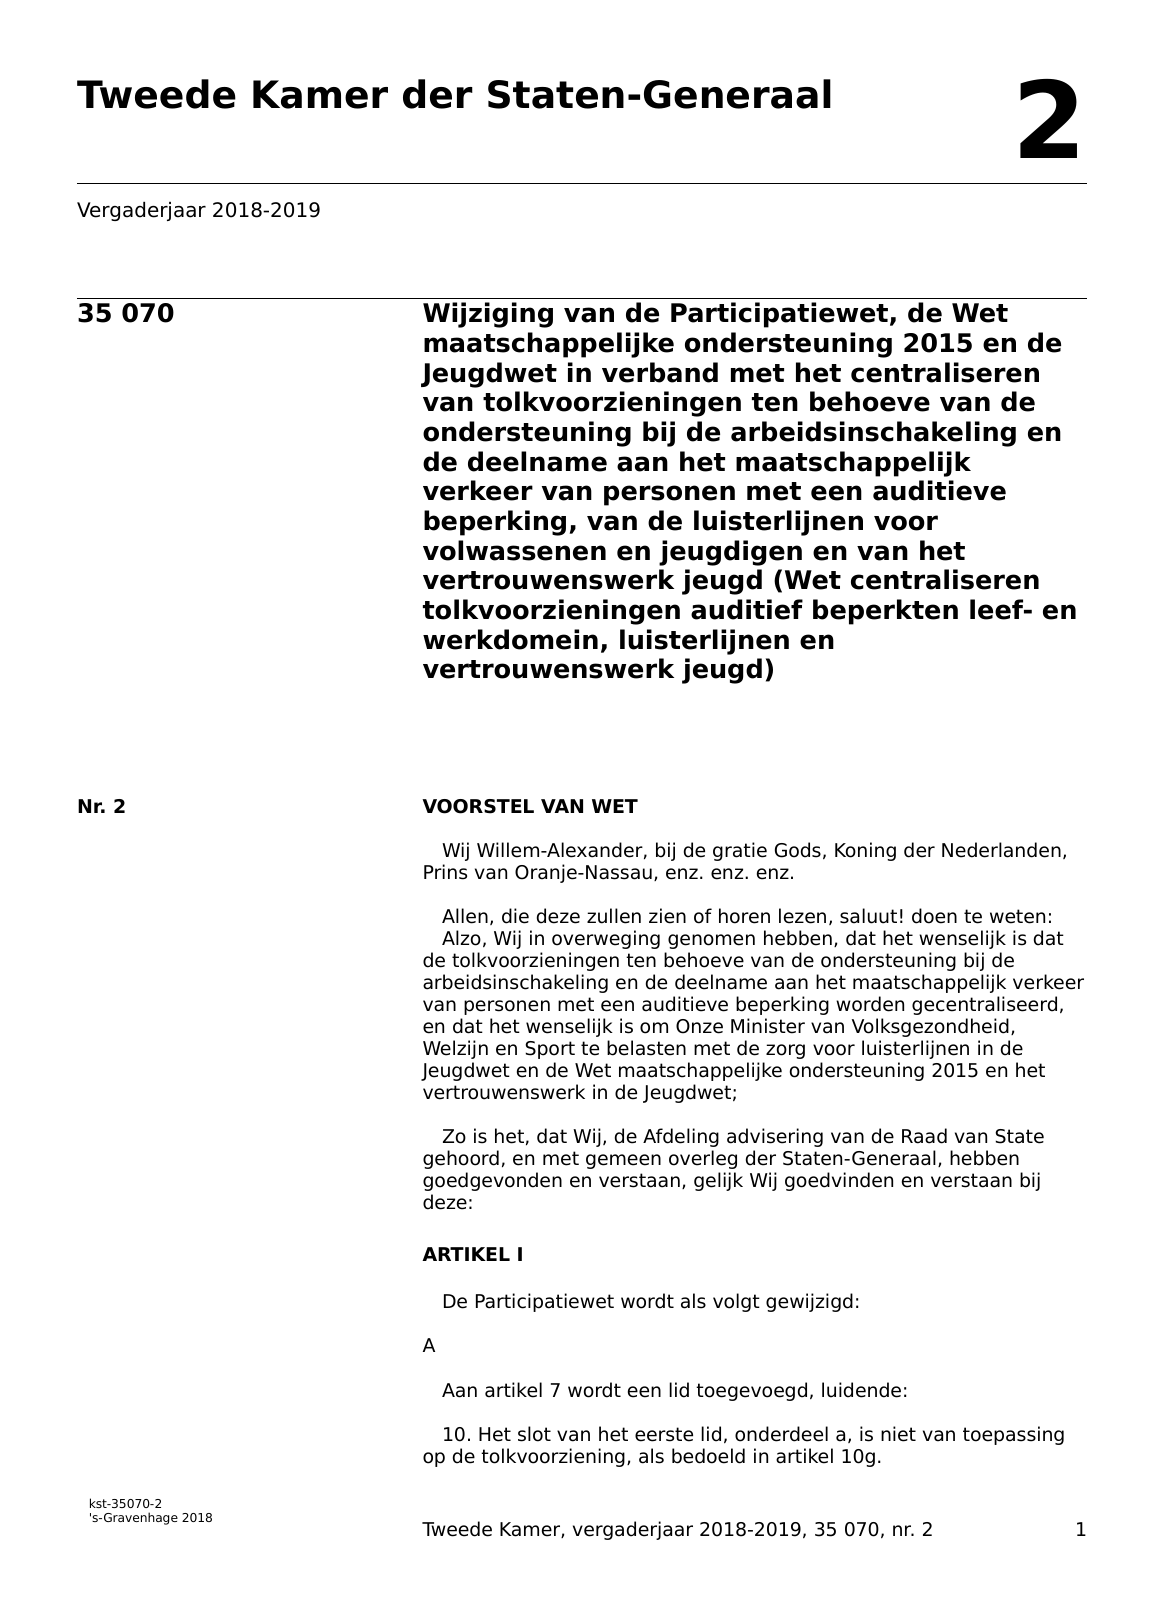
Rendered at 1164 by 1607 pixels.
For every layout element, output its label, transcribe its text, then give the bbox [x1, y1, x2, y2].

text Alzo, Wij in overweging genomen hebben, dat het wenselijk is dat de tolkvoorzieningen ten behoeve van de ondersteuning bij de arbeidsinschakeling en de deelname aan het maatschappelijk verkeer van personen met een auditieve beperking worden gecentraliseerd, en dat het wenselijk is om Onze Minister van Volksgezondheid, Welzijn en Sport te belasten met de zorg voor luisterlijnen in de Jeugdwet en de Wet maatschappelijke ondersteuning 2015 en het vertrouwenswerk in de Jeugdwet; [422, 928, 1087, 1104]
table_header 2 [886, 59, 1087, 183]
text De Participatiewet wordt als volgt gewijzigd: [422, 1291, 1087, 1313]
text Wij Willem-Alexander, bij de gratie Gods, Koning der Nederlanden, Prins van Oranje-Nassau, enz. enz. enz. [422, 840, 1087, 884]
table_cell Vergaderjaar 2018-2019 [77, 184, 1087, 298]
text kst-35070-2 [88, 1497, 323, 1511]
text A [422, 1335, 1087, 1357]
text 10. Het slot van het eerste lid, onderdeel a, is niet van toepassing op de tolkvoorziening, als bedoeld in artikel 10g. [422, 1424, 1087, 1468]
subtitle 35 070 Wijziging van de Participatiewet, de Wet maatschappelijke ondersteuning 2015 en de Jeugdwet in verband met het centraliseren van tolkvoorzieningen ten behoeve van de ondersteuning bij de arbeidsinschakeling en de deelname aan het maatschappelijk verkeer van personen met een auditieve beperking, van de luisterlijnen voor volwassenen en jeugdigen en van het vertrouwenswerk jeugd (Wet centraliseren tolkvoorzieningen auditief beperkten leef- en werkdomein, luisterlijnen en vertrouwenswerk jeugd) [77, 299, 1087, 685]
subtitle Nr. 2 VOORSTEL VAN WET [77, 796, 1087, 818]
text Zo is het, dat Wij, de Afdeling advisering van de Raad van State gehoord, en met gemeen overleg der Staten-Generaal, hebben goedgevonden en verstaan, gelijk Wij goedvinden en verstaan bij deze: [422, 1126, 1087, 1214]
subtitle ARTIKEL I [422, 1244, 1087, 1266]
text Allen, die deze zullen zien of horen lezen, saluut! doen te weten: [422, 906, 1087, 928]
text 's-Gravenhage 2018 [88, 1511, 323, 1525]
text Aan artikel 7 wordt een lid toegevoegd, luidende: [422, 1379, 1087, 1401]
table_header Tweede Kamer der Staten-Generaal [77, 59, 886, 183]
